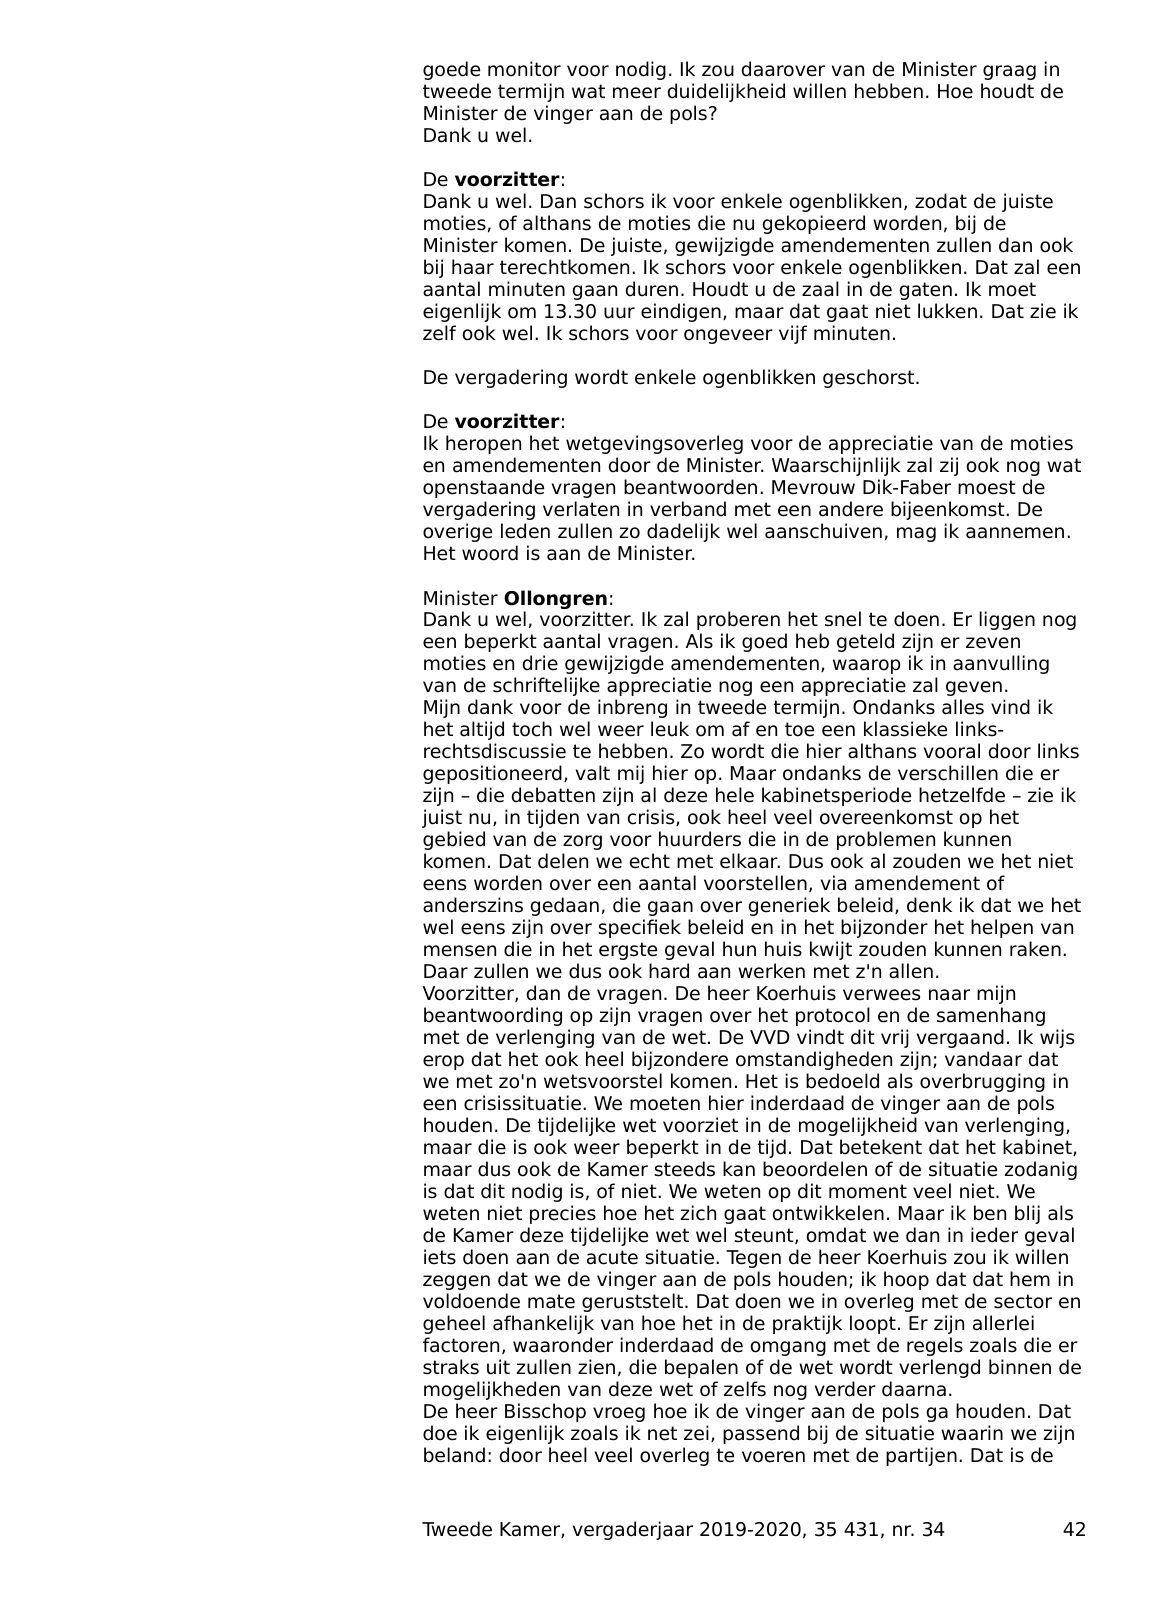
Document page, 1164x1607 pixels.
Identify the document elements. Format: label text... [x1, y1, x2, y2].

text Mijn dank voor de inbreng in tweede termijn. Ondanks alles vind ik het altijd toch wel weer leuk om af en toe een klassieke links-rechtsdiscussie te hebben. Zo wordt die hier althans vooral door links gepositioneerd, valt mij hier op. Maar ondanks de verschillen die er zijn – die debatten zijn al deze hele kabinetsperiode hetzelfde – zie ik juist nu, in tijden van crisis, ook heel veel overeenkomst op het gebied van de zorg voor huurders die in de problemen kunnen komen. Dat delen we echt met elkaar. Dus ook al zouden we het niet eens worden over een aantal voorstellen, via amendement of anderszins gedaan, die gaan over generiek beleid, denk ik dat we het wel eens zijn over specifiek beleid en in het bijzonder het helpen van mensen die in het ergste geval hun huis kwijt zouden kunnen raken. Daar zullen we dus ook hard aan werken met z'n allen. [422, 697, 1087, 983]
text De voorzitter: [422, 169, 1087, 191]
text De vergadering wordt enkele ogenblikken geschorst. [422, 367, 1087, 389]
text Ik heropen het wetgevingsoverleg voor de appreciatie van de moties en amendementen door de Minister. Waarschijnlijk zal zij ook nog wat openstaande vragen beantwoorden. Mevrouw Dik-Faber moest de vergadering verlaten in verband met een andere bijeenkomst. De overige leden zullen zo dadelijk wel aanschuiven, mag ik aannemen. [422, 433, 1087, 543]
text Dank u wel. [422, 125, 1087, 147]
text De voorzitter: [422, 411, 1087, 433]
text Dank u wel, voorzitter. Ik zal proberen het snel te doen. Er liggen nog een beperkt aantal vragen. Als ik goed heb geteld zijn er zeven moties en drie gewijzigde amendementen, waarop ik in aanvulling van de schriftelijke appreciatie nog een appreciatie zal geven. [422, 609, 1087, 697]
text Voorzitter, dan de vragen. De heer Koerhuis verwees naar mijn beantwoording op zijn vragen over het protocol en de samenhang met de verlenging van de wet. De VVD vindt dit vrij vergaand. Ik wijs erop dat het ook heel bijzondere omstandigheden zijn; vandaar dat we met zo'n wetsvoorstel komen. Het is bedoeld als overbrugging in een crisissituatie. We moeten hier inderdaad de vinger aan de pols houden. De tijdelijke wet voorziet in de mogelijkheid van verlenging, maar die is ook weer beperkt in de tijd. Dat betekent dat het kabinet, maar dus ook de Kamer steeds kan beoordelen of de situatie zodanig is dat dit nodig is, of niet. We weten op dit moment veel niet. We weten niet precies hoe het zich gaat ontwikkelen. Maar ik ben blij als de Kamer deze tijdelijke wet wel steunt, omdat we dan in ieder geval iets doen aan de acute situatie. Tegen de heer Koerhuis zou ik willen zeggen dat we de vinger aan de pols houden; ik hoop dat dat hem in voldoende mate geruststelt. Dat doen we in overleg met de sector en geheel afhankelijk van hoe het in de praktijk loopt. Er zijn allerlei factoren, waaronder inderdaad de omgang met de regels zoals die er straks uit zullen zien, die bepalen of de wet wordt verlengd binnen de mogelijkheden van deze wet of zelfs nog verder daarna. [422, 983, 1087, 1401]
text Dank u wel. Dan schors ik voor enkele ogenblikken, zodat de juiste moties, of althans de moties die nu gekopieerd worden, bij de Minister komen. De juiste, gewijzigde amendementen zullen dan ook bij haar terechtkomen. Ik schors voor enkele ogenblikken. Dat zal een aantal minuten gaan duren. Houdt u de zaal in de gaten. Ik moet eigenlijk om 13.30 uur eindigen, maar dat gaat niet lukken. Dat zie ik zelf ook wel. Ik schors voor ongeveer vijf minuten. [422, 191, 1087, 345]
text Minister Ollongren: [422, 587, 1087, 609]
text goede monitor voor nodig. Ik zou daarover van de Minister graag in tweede termijn wat meer duidelijkheid willen hebben. Hoe houdt de Minister de vinger aan de pols? [422, 59, 1087, 125]
text De heer Bisschop vroeg hoe ik de vinger aan de pols ga houden. Dat doe ik eigenlijk zoals ik net zei, passend bij de situatie waarin we zijn beland: door heel veel overleg te voeren met de partijen. Dat is de [422, 1401, 1087, 1467]
text Het woord is aan de Minister. [422, 543, 1087, 565]
